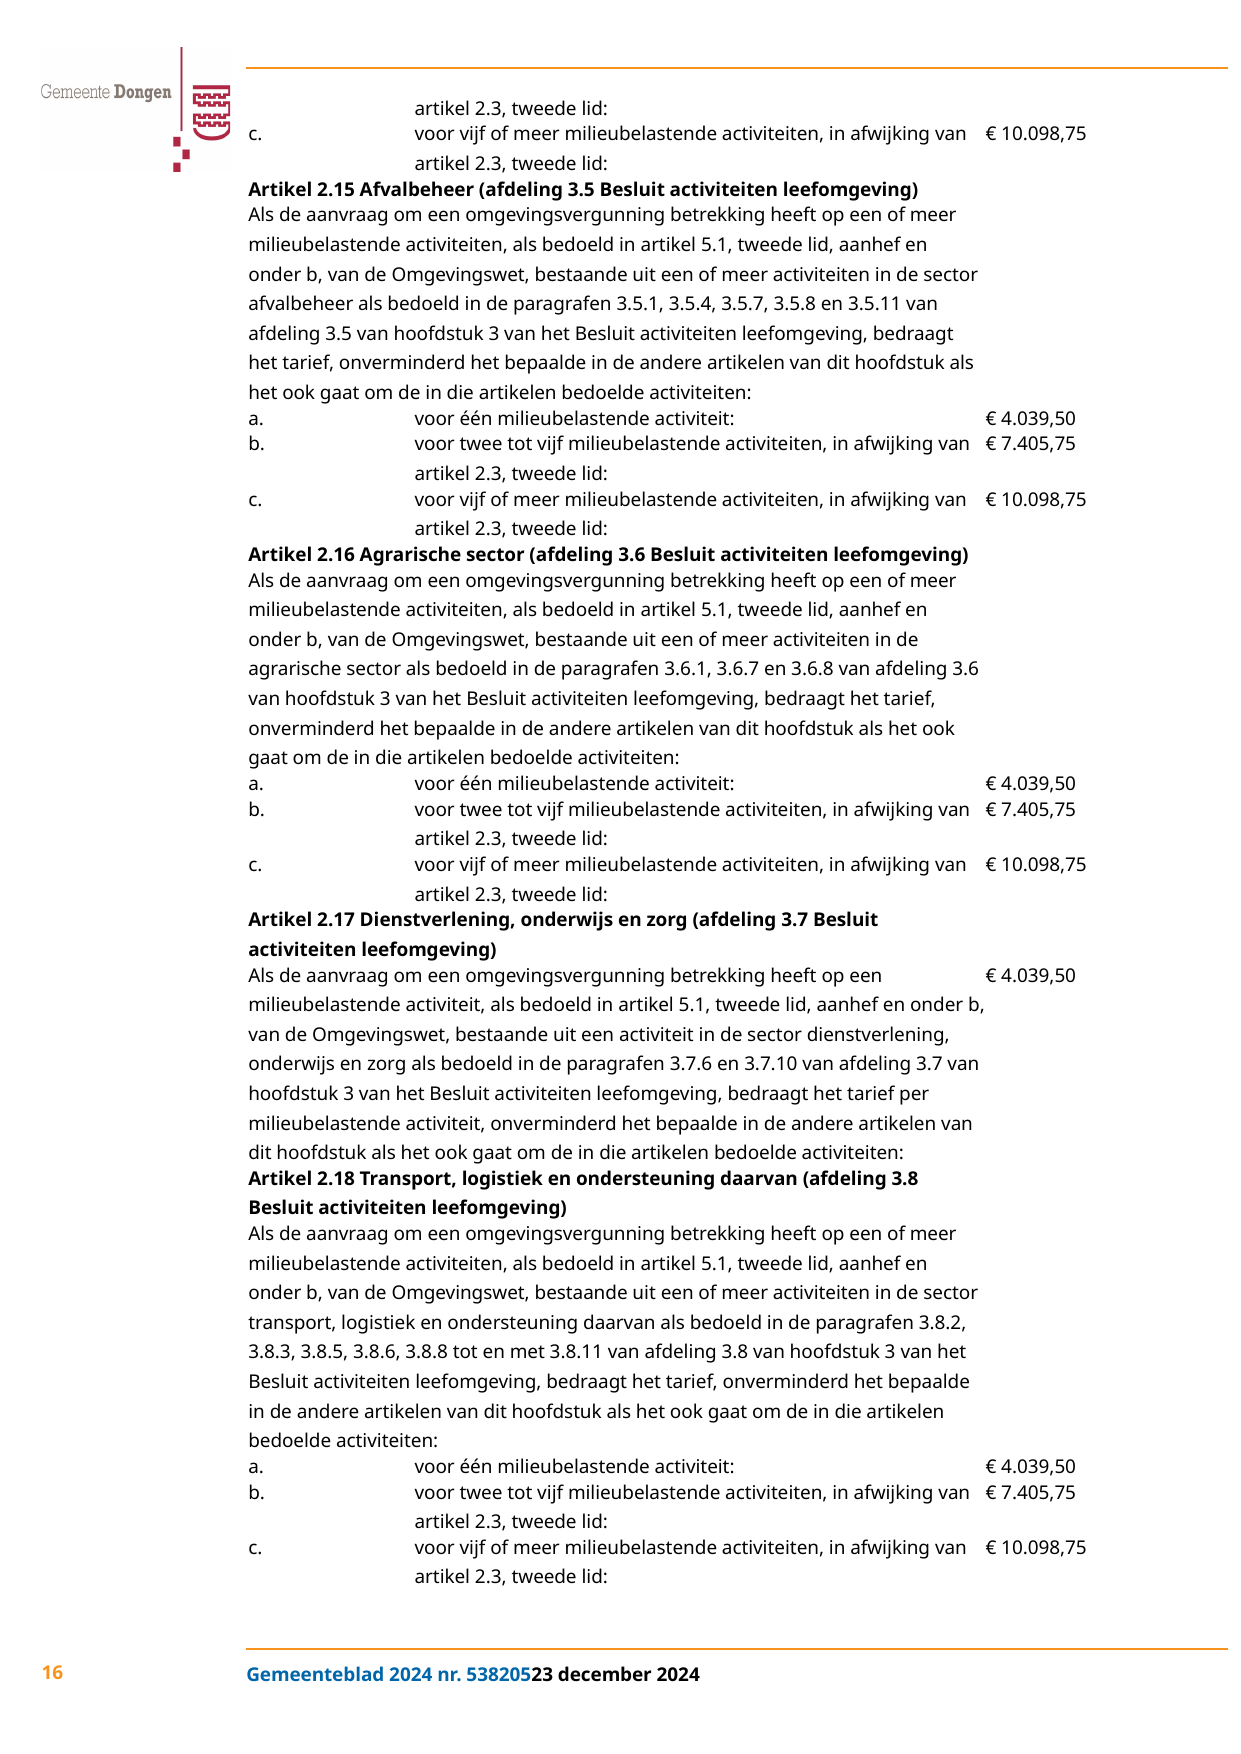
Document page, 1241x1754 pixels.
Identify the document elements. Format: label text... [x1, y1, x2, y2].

table_cell € 4.039,50 [985, 962, 1152, 1165]
table_cell b. [248, 796, 414, 851]
table_cell [985, 95, 1152, 121]
table_cell € 4.039,50 [985, 1453, 1152, 1479]
table_cell [985, 541, 1152, 567]
table_cell [985, 1220, 1152, 1453]
table_cell voor één milieubelastende activiteit: [414, 1453, 985, 1479]
table_cell Artikel 2.18 Transport, logistiek en ondersteuning daarvan (afdeling 3.8 Besluit activiteiten leefomgeving) [248, 1165, 985, 1220]
table_cell Artikel 2.17 Dienstverlening, onderwijs en zorg (afdeling 3.7 Besluit activiteiten leefomgeving) [248, 906, 985, 962]
picture [41, 47, 231, 172]
table_cell Artikel 2.16 Agrarische sector (afdeling 3.6 Besluit activiteiten leefomgeving) [248, 541, 985, 567]
table_cell [985, 567, 1152, 770]
table_cell Als de aanvraag om een omgevingsvergunning betrekking heeft op een milieubelastende activiteit, als bedoeld in artikel 5.1, tweede lid, aanhef en onder b, van de Omgevingswet, bestaande uit een activiteit in de sector dienstverlening, onderwijs en zorg als bedoeld in de paragrafen 3.7.6 en 3.7.10 van afdeling 3.7 van hoofdstuk 3 van het Besluit activiteiten leefomgeving, bedraagt het tarief per milieubelastende activiteit, onverminderd het bepaalde in de andere artikelen van dit hoofdstuk als het ook gaat om de in die artikelen bedoelde activiteiten: [248, 962, 985, 1165]
table_cell voor één milieubelastende activiteit: [414, 770, 985, 796]
table_cell [248, 95, 414, 121]
table_cell Artikel 2.15 Afvalbeheer (afdeling 3.5 Besluit activiteiten leefomgeving) [248, 176, 985, 202]
table_cell [985, 176, 1152, 202]
table_cell Als de aanvraag om een omgevingsvergunning betrekking heeft op een of meer milieubelastende activiteiten, als bedoeld in artikel 5.1, tweede lid, aanhef en onder b, van de Omgevingswet, bestaande uit een of meer activiteiten in de sector afvalbeheer als bedoeld in de paragrafen 3.5.1, 3.5.4, 3.5.7, 3.5.8 en 3.5.11 van afdeling 3.5 van hoofdstuk 3 van het Besluit activiteiten leefomgeving, bedraagt het tarief, onverminderd het bepaalde in de andere artikelen van dit hoofdstuk als het ook gaat om de in die artikelen bedoelde activiteiten: [248, 202, 985, 405]
table_cell c. [248, 851, 414, 906]
table_cell a. [248, 770, 414, 796]
table_cell voor vijf of meer milieubelastende activiteiten, in afwijking van artikel 2.3, tweede lid: [414, 121, 985, 176]
table_cell voor één milieubelastende activiteit: [414, 405, 985, 431]
table_cell voor twee tot vijf milieubelastende activiteiten, in afwijking van artikel 2.3, tweede lid: [414, 796, 985, 851]
table_cell voor twee tot vijf milieubelastende activiteiten, in afwijking van artikel 2.3, tweede lid: [414, 1479, 985, 1534]
table_cell Als de aanvraag om een omgevingsvergunning betrekking heeft op een of meer milieubelastende activiteiten, als bedoeld in artikel 5.1, tweede lid, aanhef en onder b, van de Omgevingswet, bestaande uit een of meer activiteiten in de sector transport, logistiek en ondersteuning daarvan als bedoeld in de paragrafen 3.8.2, 3.8.3, 3.8.5, 3.8.6, 3.8.8 tot en met 3.8.11 van afdeling 3.8 van hoofdstuk 3 van het Besluit activiteiten leefomgeving, bedraagt het tarief, onverminderd het bepaalde in de andere artikelen van dit hoofdstuk als het ook gaat om de in die artikelen bedoelde activiteiten: [248, 1220, 985, 1453]
table_cell € 10.098,75 [985, 121, 1152, 176]
table_cell € 7.405,75 [985, 1479, 1152, 1534]
table_cell b. [248, 1479, 414, 1534]
table_cell a. [248, 405, 414, 431]
table_cell € 7.405,75 [985, 796, 1152, 851]
table_cell voor vijf of meer milieubelastende activiteiten, in afwijking van artikel 2.3, tweede lid: [414, 486, 985, 541]
table_cell € 4.039,50 [985, 770, 1152, 796]
table_cell [985, 1165, 1152, 1220]
table_cell € 10.098,75 [985, 851, 1152, 906]
table_cell € 4.039,50 [985, 405, 1152, 431]
table_cell b. [248, 431, 414, 486]
table_cell artikel 2.3, tweede lid: [414, 95, 985, 121]
table_cell c. [248, 486, 414, 541]
table_cell a. [248, 1453, 414, 1479]
table_cell [985, 906, 1152, 962]
table_cell € 7.405,75 [985, 431, 1152, 486]
table_cell Als de aanvraag om een omgevingsvergunning betrekking heeft op een of meer milieubelastende activiteiten, als bedoeld in artikel 5.1, tweede lid, aanhef en onder b, van de Omgevingswet, bestaande uit een of meer activiteiten in de agrarische sector als bedoeld in de paragrafen 3.6.1, 3.6.7 en 3.6.8 van afdeling 3.6 van hoofdstuk 3 van het Besluit activiteiten leefomgeving, bedraagt het tarief, onverminderd het bepaalde in de andere artikelen van dit hoofdstuk als het ook gaat om de in die artikelen bedoelde activiteiten: [248, 567, 985, 770]
table_cell c. [248, 121, 414, 176]
table_cell [985, 202, 1152, 405]
table_cell voor vijf of meer milieubelastende activiteiten, in afwijking van artikel 2.3, tweede lid: [414, 851, 985, 906]
table_cell voor twee tot vijf milieubelastende activiteiten, in afwijking van artikel 2.3, tweede lid: [414, 431, 985, 486]
table_cell € 10.098,75 [985, 1534, 1152, 1589]
table_cell € 10.098,75 [985, 486, 1152, 541]
table_cell c. [248, 1534, 414, 1589]
table_cell voor vijf of meer milieubelastende activiteiten, in afwijking van artikel 2.3, tweede lid: [414, 1534, 985, 1589]
